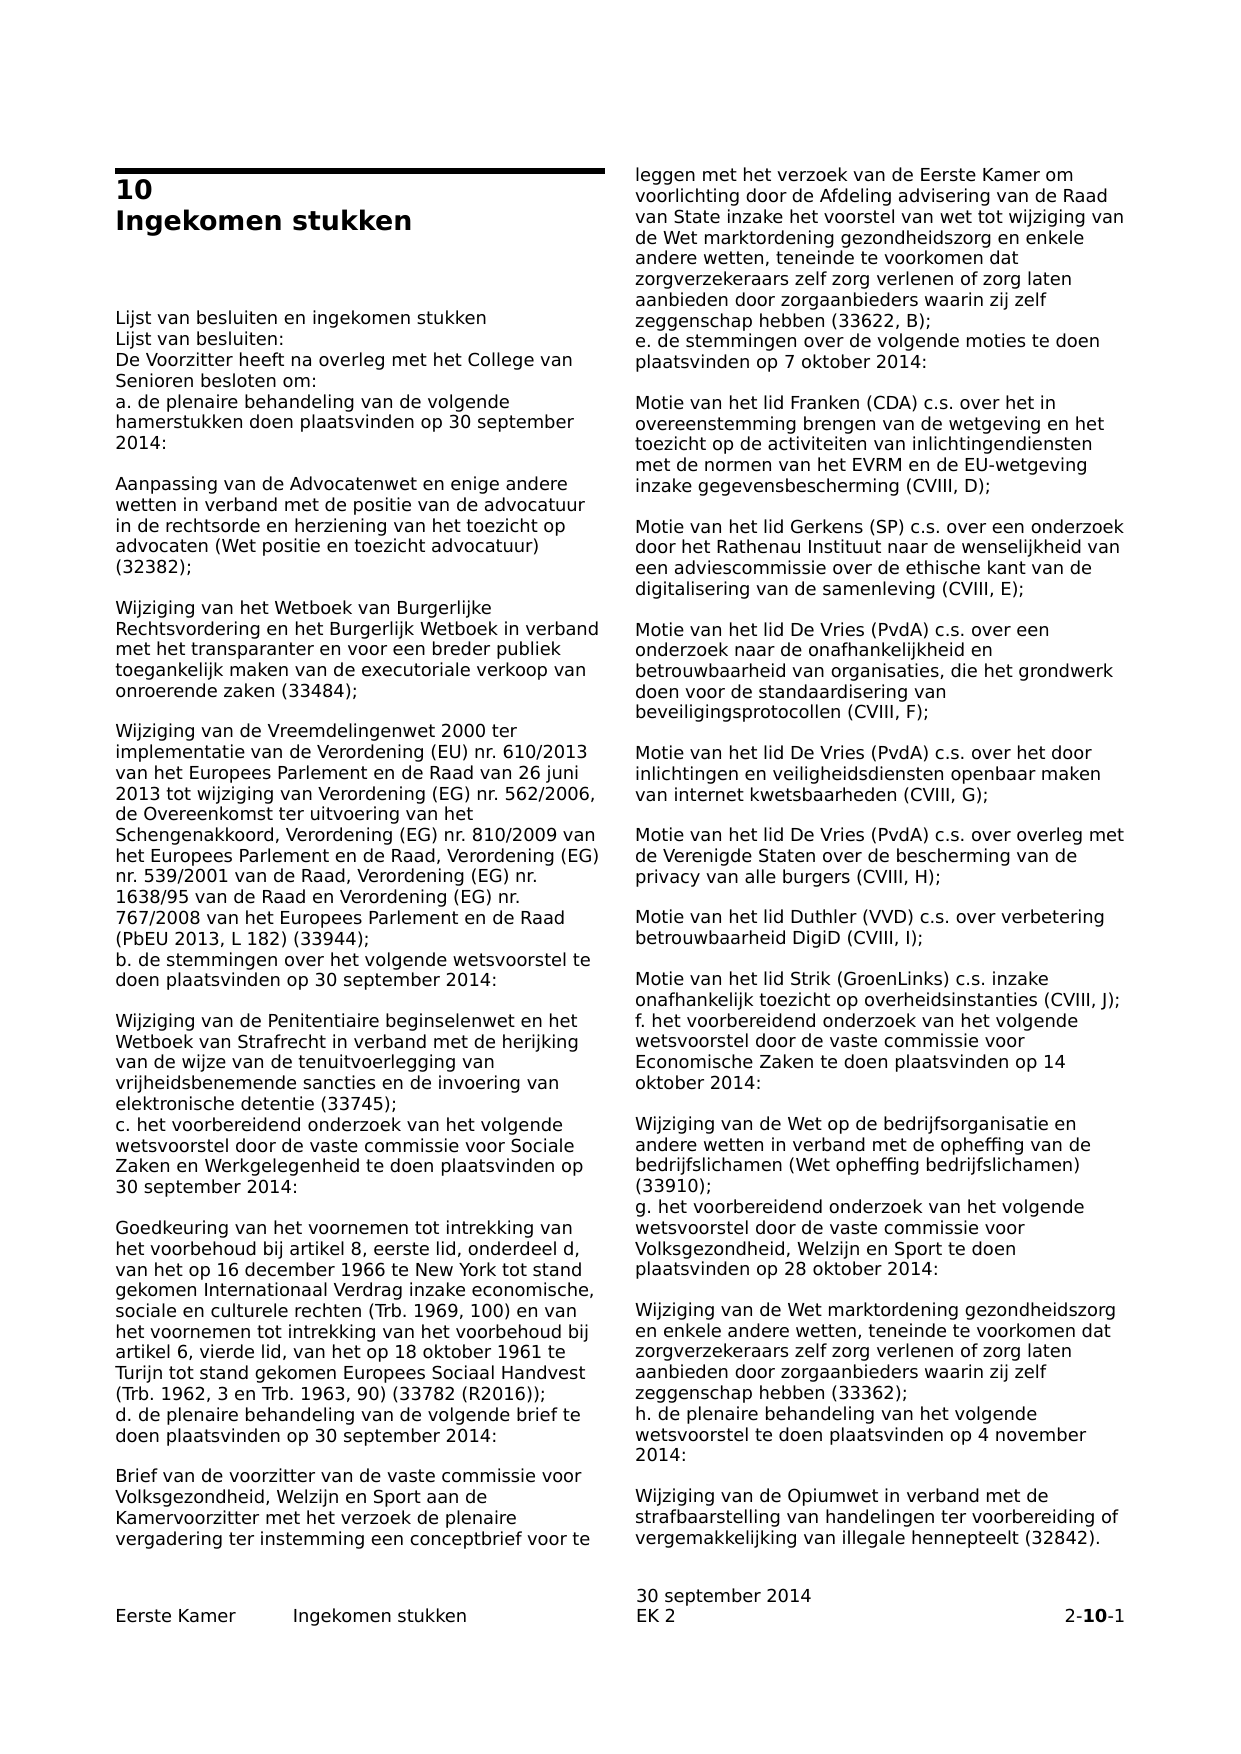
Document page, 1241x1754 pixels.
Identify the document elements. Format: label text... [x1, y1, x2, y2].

text leggen met het verzoek van de Eerste Kamer om voorlichting door de Afdeling advisering van de Raad van State inzake het voorstel van wet tot wijziging van de Wet marktordening gezondheidszorg en enkele andere wetten, teneinde te voorkomen dat zorgverzekeraars zelf zorg verlenen of zorg laten aanbieden door zorgaanbieders waarin zij zelf zeggenschap hebben (33622, B); [635, 165, 1125, 331]
text Motie van het lid De Vries (PvdA) c.s. over overleg met de Verenigde Staten over de bescherming van de privacy van alle burgers (CVIII, H); [635, 825, 1125, 887]
text f. het voorbereidend onderzoek van het volgende wetsvoorstel door de vaste commissie voor Economische Zaken te doen plaatsvinden op 14 oktober 2014: [635, 1010, 1125, 1094]
text Wijziging van het Wetboek van Burgerlijke Rechtsvordering en het Burgerlijk Wetboek in verband met het transparanter en voor een breder publiek toegankelijk maken van de executoriale verkoop van onroerende zaken (33484); [115, 598, 605, 701]
text Wijziging van de Wet op de bedrijfsorganisatie en andere wetten in verband met de opheffing van de bedrijfslichamen (Wet opheffing bedrijfslichamen) (33910); [635, 1114, 1125, 1197]
text Wijziging van de Vreemdelingenwet 2000 ter implementatie van de Verordening (EU) nr. 610/2013 van het Europees Parlement en de Raad van 26 juni 2013 tot wijziging van Verordening (EG) nr. 562/2006, de Overeenkomst ter uitvoering van het Schengenakkoord, Verordening (EG) nr. 810/2009 van het Europees Parlement en de Raad, Verordening (EG) nr. 539/2001 van de Raad, Verordening (EG) nr. 1638/95 van de Raad en Verordening (EG) nr. 767/2008 van het Europees Parlement en de Raad (PbEU 2013, L 182) (33944); [115, 721, 605, 949]
text Motie van het lid De Vries (PvdA) c.s. over een onderzoek naar de onafhankelijkheid en betrouwbaarheid van organisaties, die het grondwerk doen voor de standaardisering van beveiligingsprotocollen (CVIII, F); [635, 619, 1125, 723]
text Brief van de voorzitter van de vaste commissie voor Volksgezondheid, Welzijn en Sport aan de Kamervoorzitter met het verzoek de plenaire vergadering ter instemming een conceptbrief voor te [115, 1466, 605, 1549]
text Lijst van besluiten: [115, 329, 605, 350]
text a. de plenaire behandeling van de volgende hamerstukken doen plaatsvinden op 30 september 2014: [115, 391, 605, 454]
text Wijziging van de Penitentiaire beginselenwet en het Wetboek van Strafrecht in verband met de herijking van de wijze van de tenuitvoerlegging van vrijheidsbenemende sancties en de invoering van elektronische detentie (33745); [115, 1011, 605, 1114]
text Wijziging van de Opiumwet in verband met de strafbaarstelling van handelingen ter voorbereiding of vergemakkelijking van illegale hennepteelt (32842). [635, 1486, 1125, 1548]
text c. het voorbereidend onderzoek van het volgende wetsvoorstel door de vaste commissie voor Sociale Zaken en Werkgelegenheid te doen plaatsvinden op 30 september 2014: [115, 1114, 605, 1198]
text Motie van het lid De Vries (PvdA) c.s. over het door inlichtingen en veiligheidsdiensten openbaar maken van internet kwetsbaarheden (CVIII, G); [635, 743, 1125, 805]
title 10 Ingekomen stukken [115, 174, 605, 237]
text Wijziging van de Wet marktordening gezondheidszorg en enkele andere wetten, teneinde te voorkomen dat zorgverzekeraars zelf zorg verlenen of zorg laten aanbieden door zorgaanbieders waarin zij zelf zeggenschap hebben (33362); [635, 1300, 1125, 1403]
text Motie van het lid Franken (CDA) c.s. over het in overeenstemming brengen van de wetgeving en het toezicht op de activiteiten van inlichtingendiensten met de normen van het EVRM en de EU-wetgeving inzake gegevensbescherming (CVIII, D); [635, 393, 1125, 496]
text h. de plenaire behandeling van het volgende wetsvoorstel te doen plaatsvinden op 4 november 2014: [635, 1403, 1125, 1466]
text Motie van het lid Duthler (VVD) c.s. over verbetering betrouwbaarheid DigiD (CVIII, I); [635, 907, 1125, 949]
text Lijst van besluiten en ingekomen stukken [115, 308, 605, 329]
text Motie van het lid Gerkens (SP) c.s. over een onderzoek door het Rathenau Instituut naar de wenselijkheid van een adviescommissie over de ethische kant van de digitalisering van de samenleving (CVIII, E); [635, 516, 1125, 599]
text Goedkeuring van het voornemen tot intrekking van het voorbehoud bij artikel 8, eerste lid, onderdeel d, van het op 16 december 1966 te New York tot stand gekomen Internationaal Verdrag inzake economische, sociale en culturele rechten (Trb. 1969, 100) en van het voornemen tot intrekking van het voorbehoud bij artikel 6, vierde lid, van het op 18 oktober 1961 te Turijn tot stand gekomen Europees Sociaal Handvest (Trb. 1962, 3 en Trb. 1963, 90) (33782 (R2016)); [115, 1218, 605, 1404]
text Aanpassing van de Advocatenwet en enige andere wetten in verband met de positie van de advocatuur in de rechtsorde en herziening van het toezicht op advocaten (Wet positie en toezicht advocatuur) (32382); [115, 474, 605, 578]
text d. de plenaire behandeling van de volgende brief te doen plaatsvinden op 30 september 2014: [115, 1404, 605, 1446]
text g. het voorbereidend onderzoek van het volgende wetsvoorstel door de vaste commissie voor Volksgezondheid, Welzijn en Sport te doen plaatsvinden op 28 oktober 2014: [635, 1197, 1125, 1280]
text Motie van het lid Strik (GroenLinks) c.s. inzake onafhankelijk toezicht op overheidsinstanties (CVIII, J); [635, 969, 1125, 1010]
text b. de stemmingen over het volgende wetsvoorstel te doen plaatsvinden op 30 september 2014: [115, 949, 605, 991]
text e. de stemmingen over de volgende moties te doen plaatsvinden op 7 oktober 2014: [635, 331, 1125, 373]
text De Voorzitter heeft na overleg met het College van Senioren besloten om: [115, 350, 605, 391]
